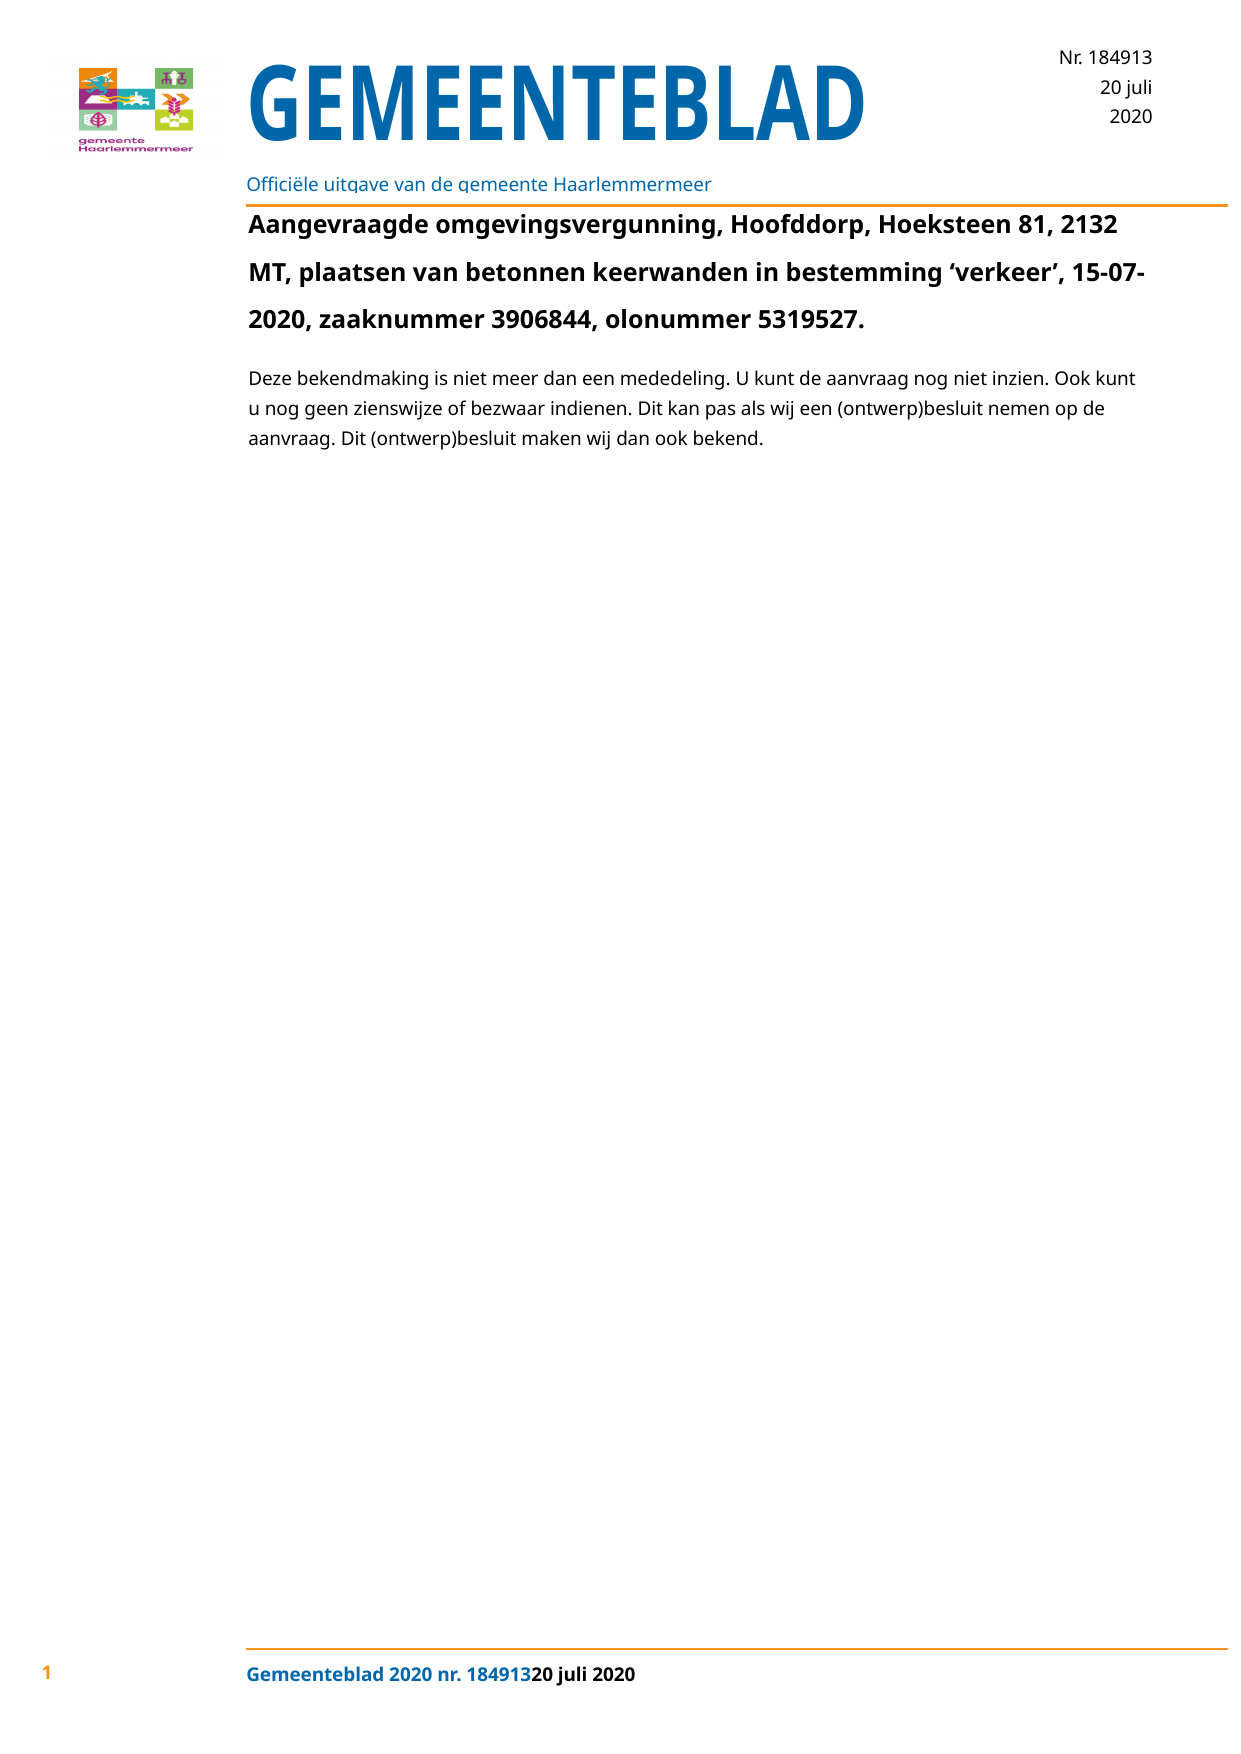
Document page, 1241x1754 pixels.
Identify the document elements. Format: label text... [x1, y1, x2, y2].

text Aangevraagde omgevingsvergunning, Hoofddorp, Hoeksteen 81, 2132 MT, plaatsen van betonnen keerwanden in bestemming ‘verkeer’, 15-07-2020, zaaknummer 3906844, olonummer 5319527. [248, 207, 1152, 336]
picture [41, 47, 231, 172]
text Deze bekendmaking is niet meer dan een mededeling. U kunt de aanvraag nog niet inzien. Ook kunt u nog geen zienswijze of bezwaar indienen. Dit kan pas als wij een (ontwerp)besluit nemen op de aanvraag. Dit (ontwerp)besluit maken wij dan ook bekend. [248, 366, 1152, 450]
